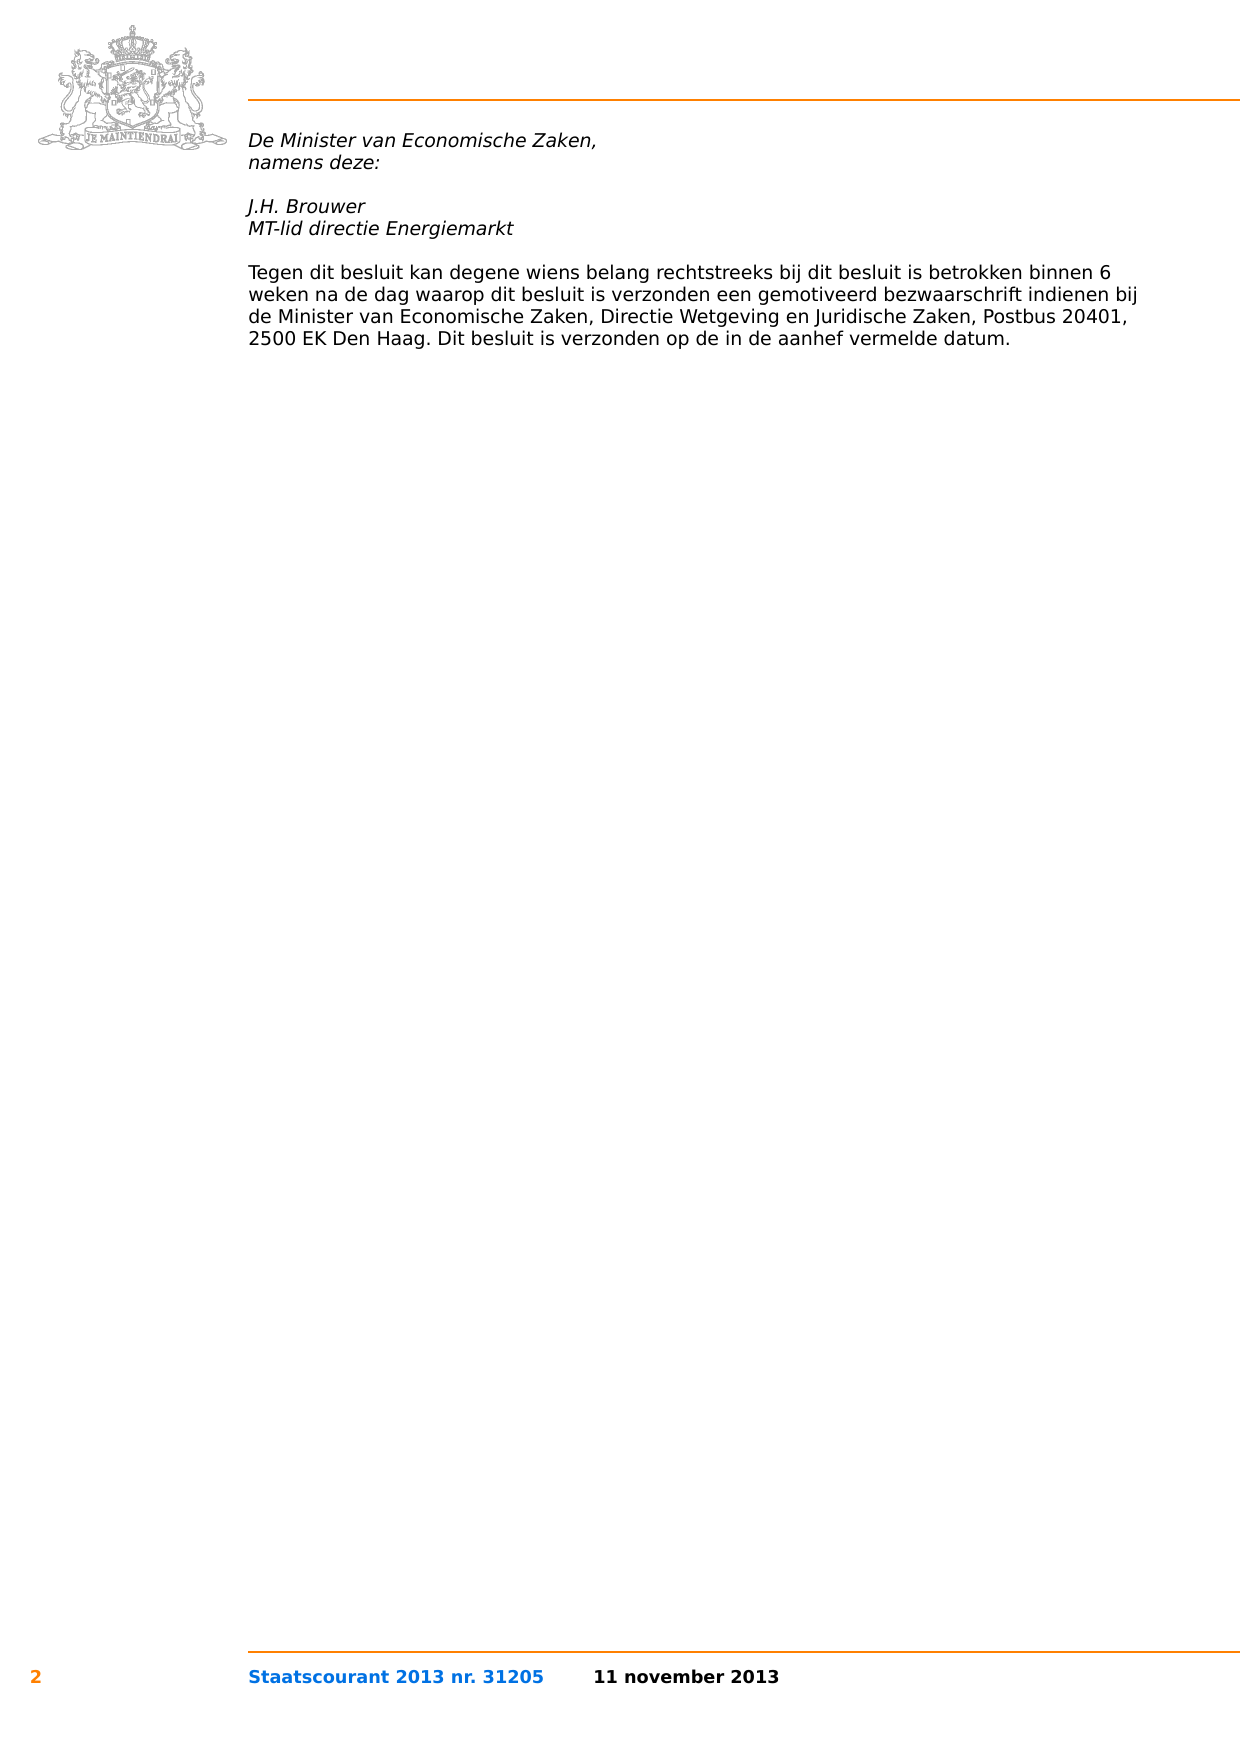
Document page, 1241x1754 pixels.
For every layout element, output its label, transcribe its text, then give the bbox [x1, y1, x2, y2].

text Tegen dit besluit kan degene wiens belang rechtstreeks bij dit besluit is betrokken binnen 6 weken na de dag waarop dit besluit is verzonden een gemotiveerd bezwaarschrift indienen bij de Minister van Economische Zaken, Directie Wetgeving en Juridische Zaken, Postbus 20401, 2500 EK Den Haag. Dit besluit is verzonden op de in de aanhef vermelde datum. [248, 262, 1163, 349]
text De Minister van Economische Zaken, namens deze: J.H. Brouwer MT-lid directie Energiemarkt [248, 130, 1163, 240]
picture [38, 25, 227, 150]
